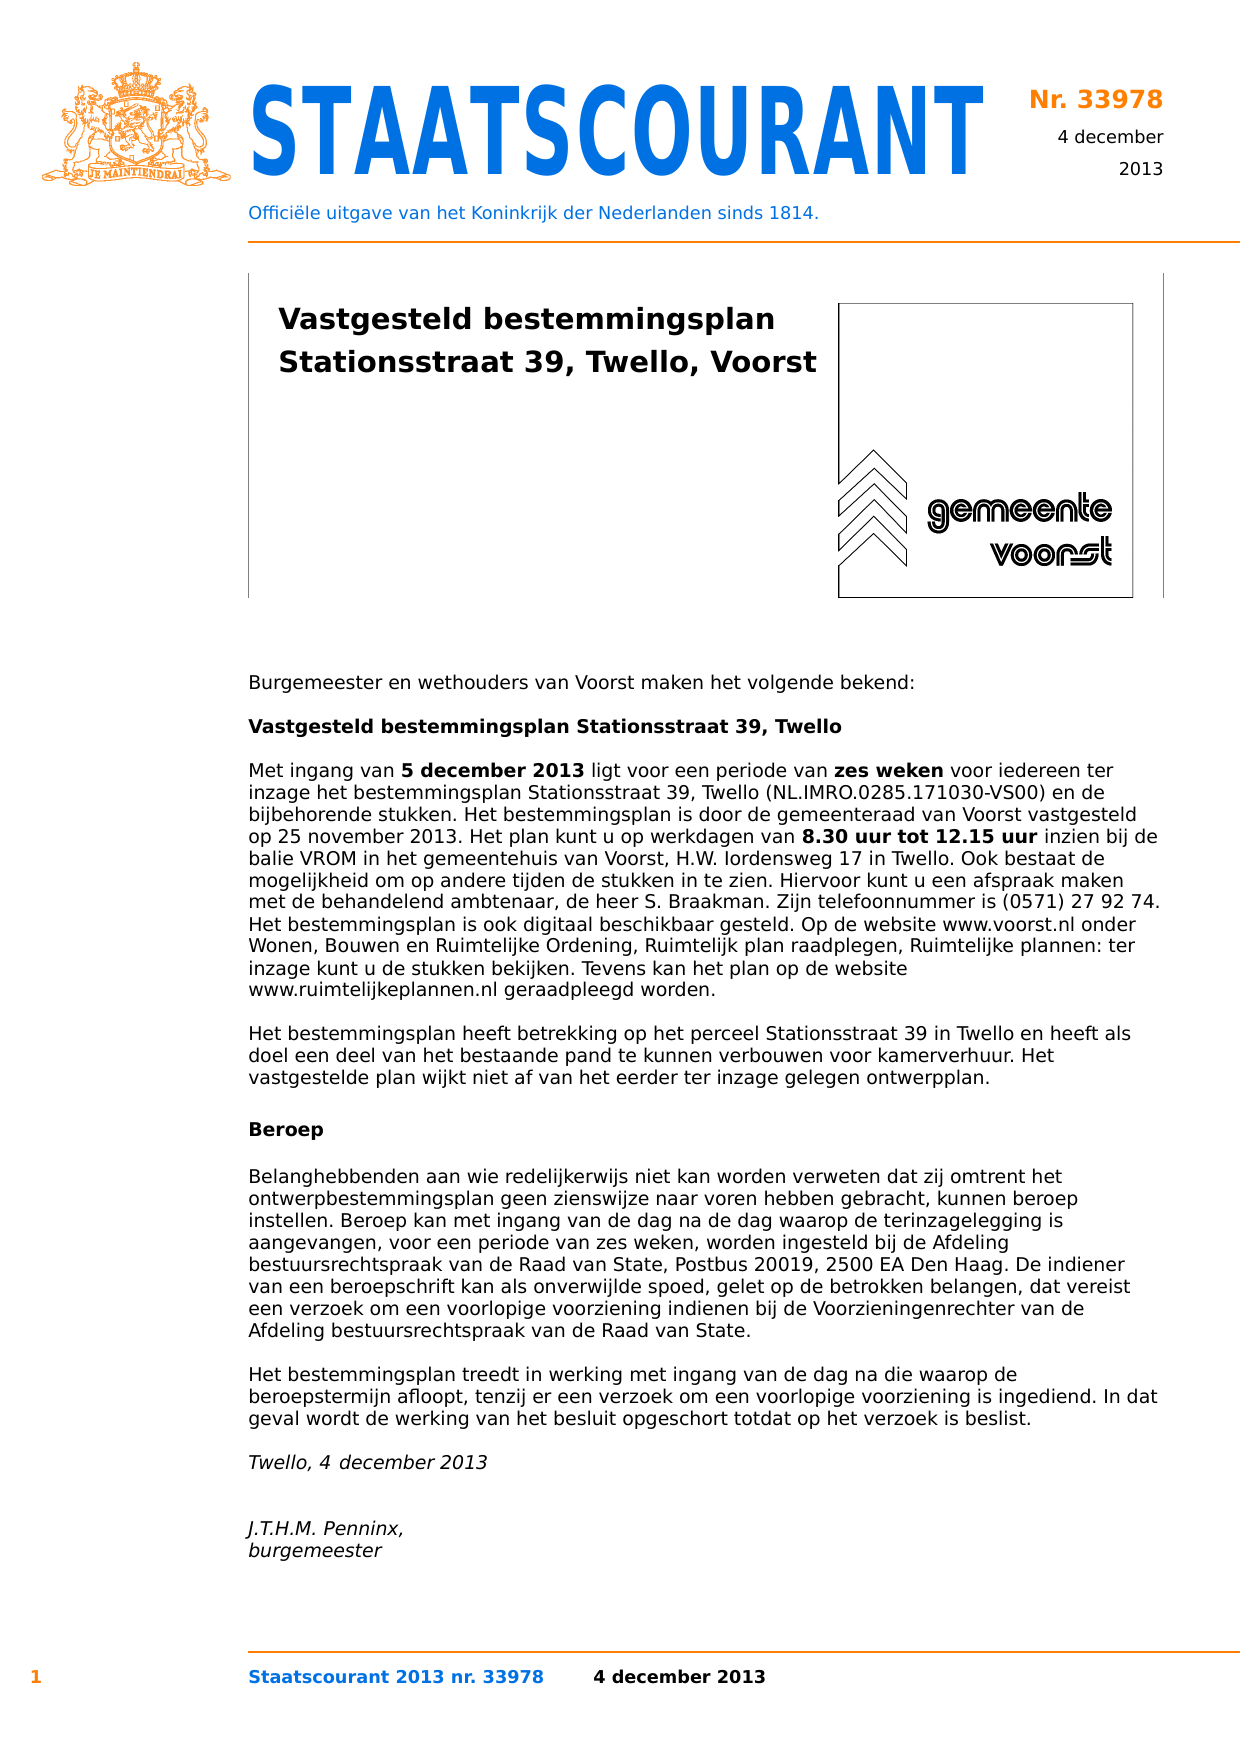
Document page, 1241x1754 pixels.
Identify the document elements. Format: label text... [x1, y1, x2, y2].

table_header STAATSCOURANT [248, 62, 998, 203]
text Burgemeester en wethouders van Voorst maken het volgende bekend: [248, 672, 1163, 694]
text Met ingang van 5 december 2013 ligt voor een periode van zes weken voor iedereen ter inzage het bestemmingsplan Stationsstraat 39, Twello (NL.IMRO.0285.171030-VS00) en de bijbehorende stukken. Het bestemmingsplan is door de gemeenteraad van Voorst vastgesteld op 25 november 2013. Het plan kunt u op werkdagen van 8.30 uur tot 12.15 uur inzien bij de balie VROM in het gemeentehuis van Voorst, H.W. Iordensweg 17 in Twello. Ook bestaat de mogelijkheid om op andere tijden de stukken in te zien. Hiervoor kunt u een afspraak maken met de behandelend ambtenaar, de heer S. Braakman. Zijn telefoonnummer is (0571) 27 92 74. Het bestemmingsplan is ook digitaal beschikbaar gesteld. Op de website www.voorst.nl onder Wonen, Bouwen en Ruimtelijke Ordening, Ruimtelijk plan raadplegen, Ruimtelijke plannen: ter inzage kunt u de stukken bekijken. Tevens kan het plan op de website www.ruimtelijkeplannen.nl geraadpleegd worden. [248, 759, 1163, 1001]
table_cell Officiële uitgave van het Koninkrijk der Nederlanden sinds 1814. [248, 203, 1240, 241]
table_cell 2013 [998, 153, 1240, 203]
text Het bestemmingsplan treedt in werking met ingang van de dag na die waarop de beroepstermijn afloopt, tenzij er een verzoek om een voorlopige voorziening is ingediend. In dat geval wordt de werking van het besluit opgeschort totdat op het verzoek is beslist. [248, 1364, 1163, 1430]
text Vastgesteld bestemmingsplan Stationsstraat 39, Twello [248, 716, 1163, 738]
text Twello, 4 december 2013 [248, 1452, 1163, 1474]
subtitle Beroep [248, 1119, 1163, 1141]
table_header Nr. 33978 [998, 62, 1240, 121]
table_cell 4 december [998, 121, 1240, 153]
text Belanghebbenden aan wie redelijkerwijs niet kan worden verweten dat zij omtrent het ontwerpbestemmingsplan geen zienswijze naar voren hebben gebracht, kunnen beroep instellen. Beroep kan met ingang van de dag na de dag waarop de terinzagelegging is aangevangen, voor een periode van zes weken, worden ingesteld bij de Afdeling bestuursrechtspraak van de Raad van State, Postbus 20019, 2500 EA Den Haag. De indiener van een beroepschrift kan als onverwijlde spoed, gelet op de betrokken belangen, dat vereist een verzoek om een voorlopige voorziening indienen bij de Voorzieningenrechter van de Afdeling bestuursrechtspraak van de Raad van State. [248, 1166, 1163, 1342]
subtitle Vastgesteld bestemmingsplan Stationsstraat 39, Twello, Voorst [249, 273, 1163, 598]
text J.T.H.M. Penninx, burgemeester [248, 1496, 1163, 1561]
picture [41, 62, 231, 186]
picture [838, 302, 1134, 598]
table_header [25, 62, 248, 241]
text Het bestemmingsplan heeft betrekking op het perceel Stationsstraat 39 in Twello en heeft als doel een deel van het bestaande pand te kunnen verbouwen voor kamerverhuur. Het vastgestelde plan wijkt niet af van het eerder ter inzage gelegen ontwerpplan. [248, 1023, 1163, 1089]
